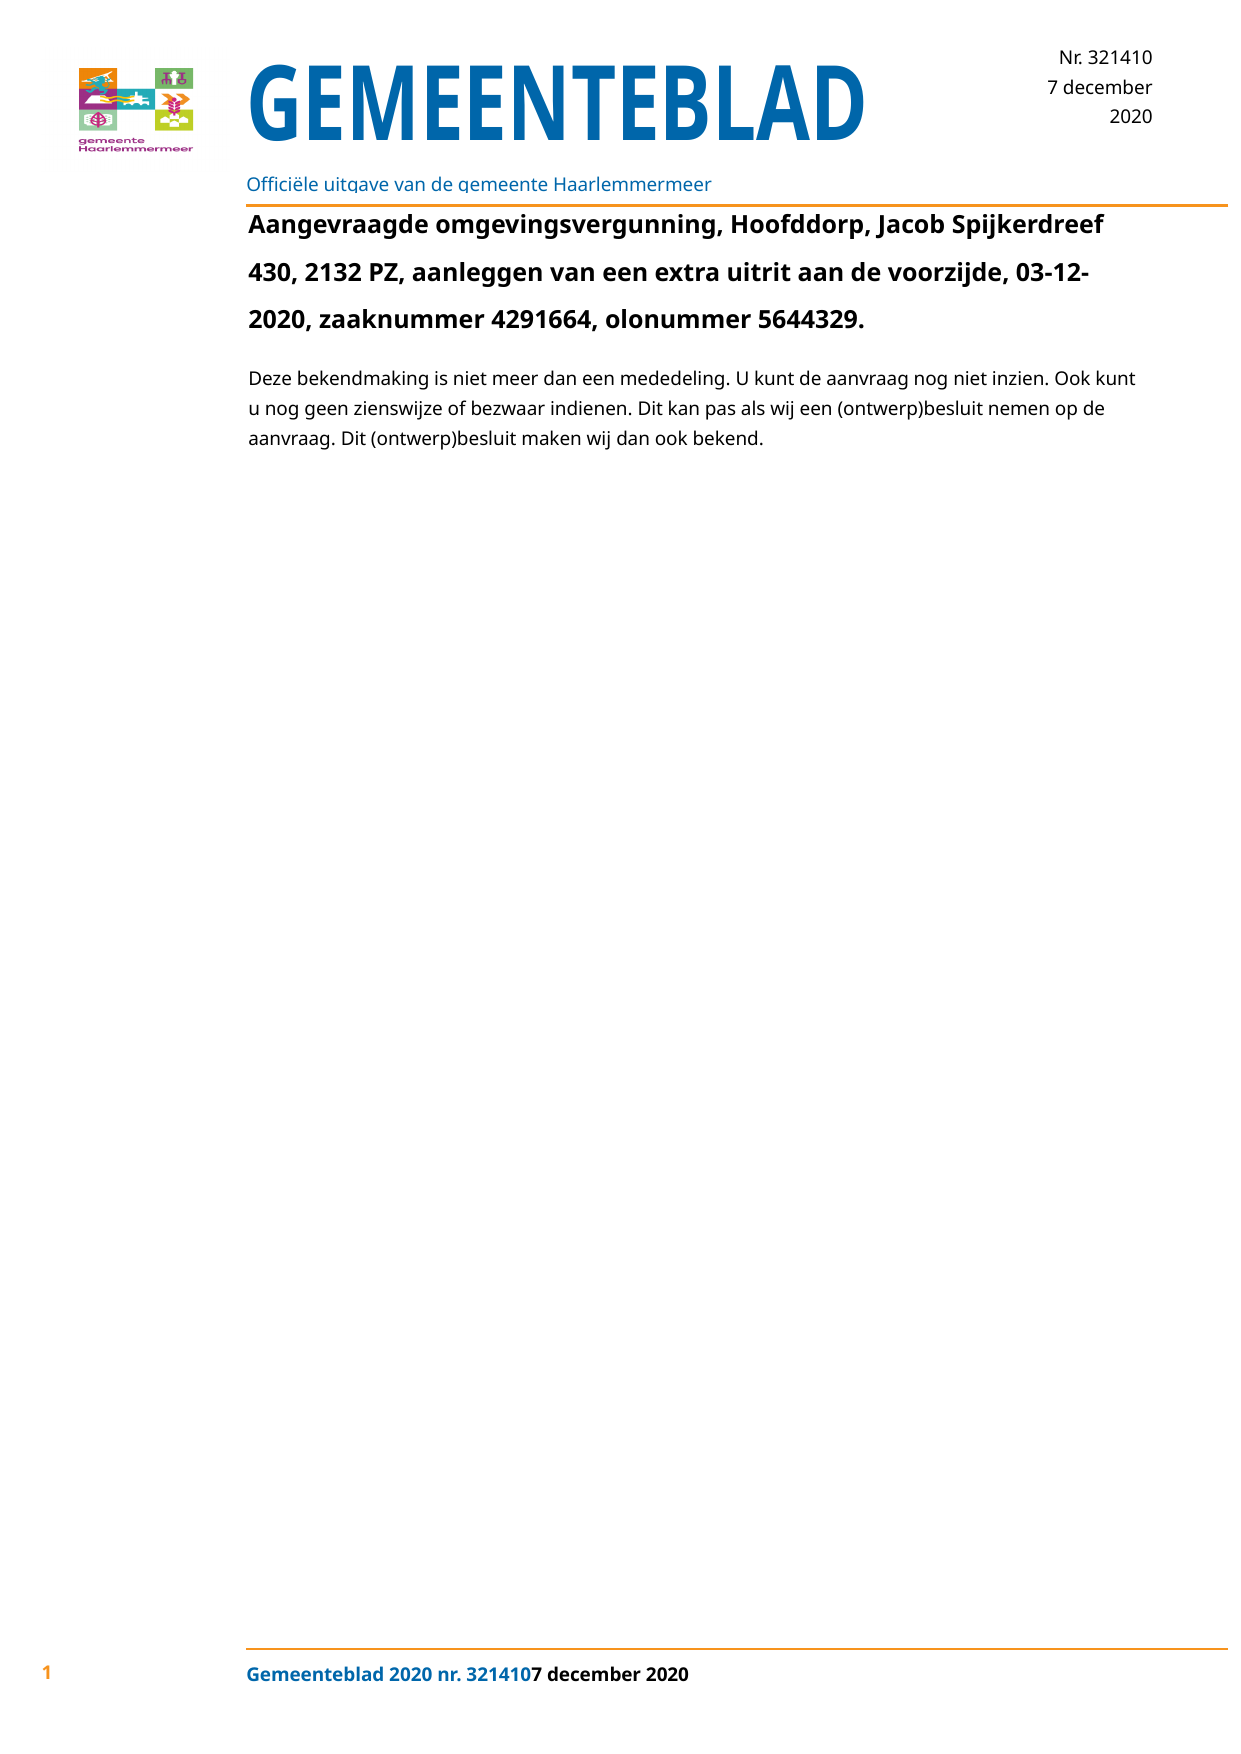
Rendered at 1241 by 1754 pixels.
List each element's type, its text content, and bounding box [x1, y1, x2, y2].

picture [41, 47, 231, 172]
text Aangevraagde omgevingsvergunning, Hoofddorp, Jacob Spijkerdreef 430, 2132 PZ, aanleggen van een extra uitrit aan de voorzijde, 03-12-2020, zaaknummer 4291664, olonummer 5644329. [248, 207, 1152, 336]
text Deze bekendmaking is niet meer dan een mededeling. U kunt de aanvraag nog niet inzien. Ook kunt u nog geen zienswijze of bezwaar indienen. Dit kan pas als wij een (ontwerp)besluit nemen op de aanvraag. Dit (ontwerp)besluit maken wij dan ook bekend. [248, 366, 1152, 450]
